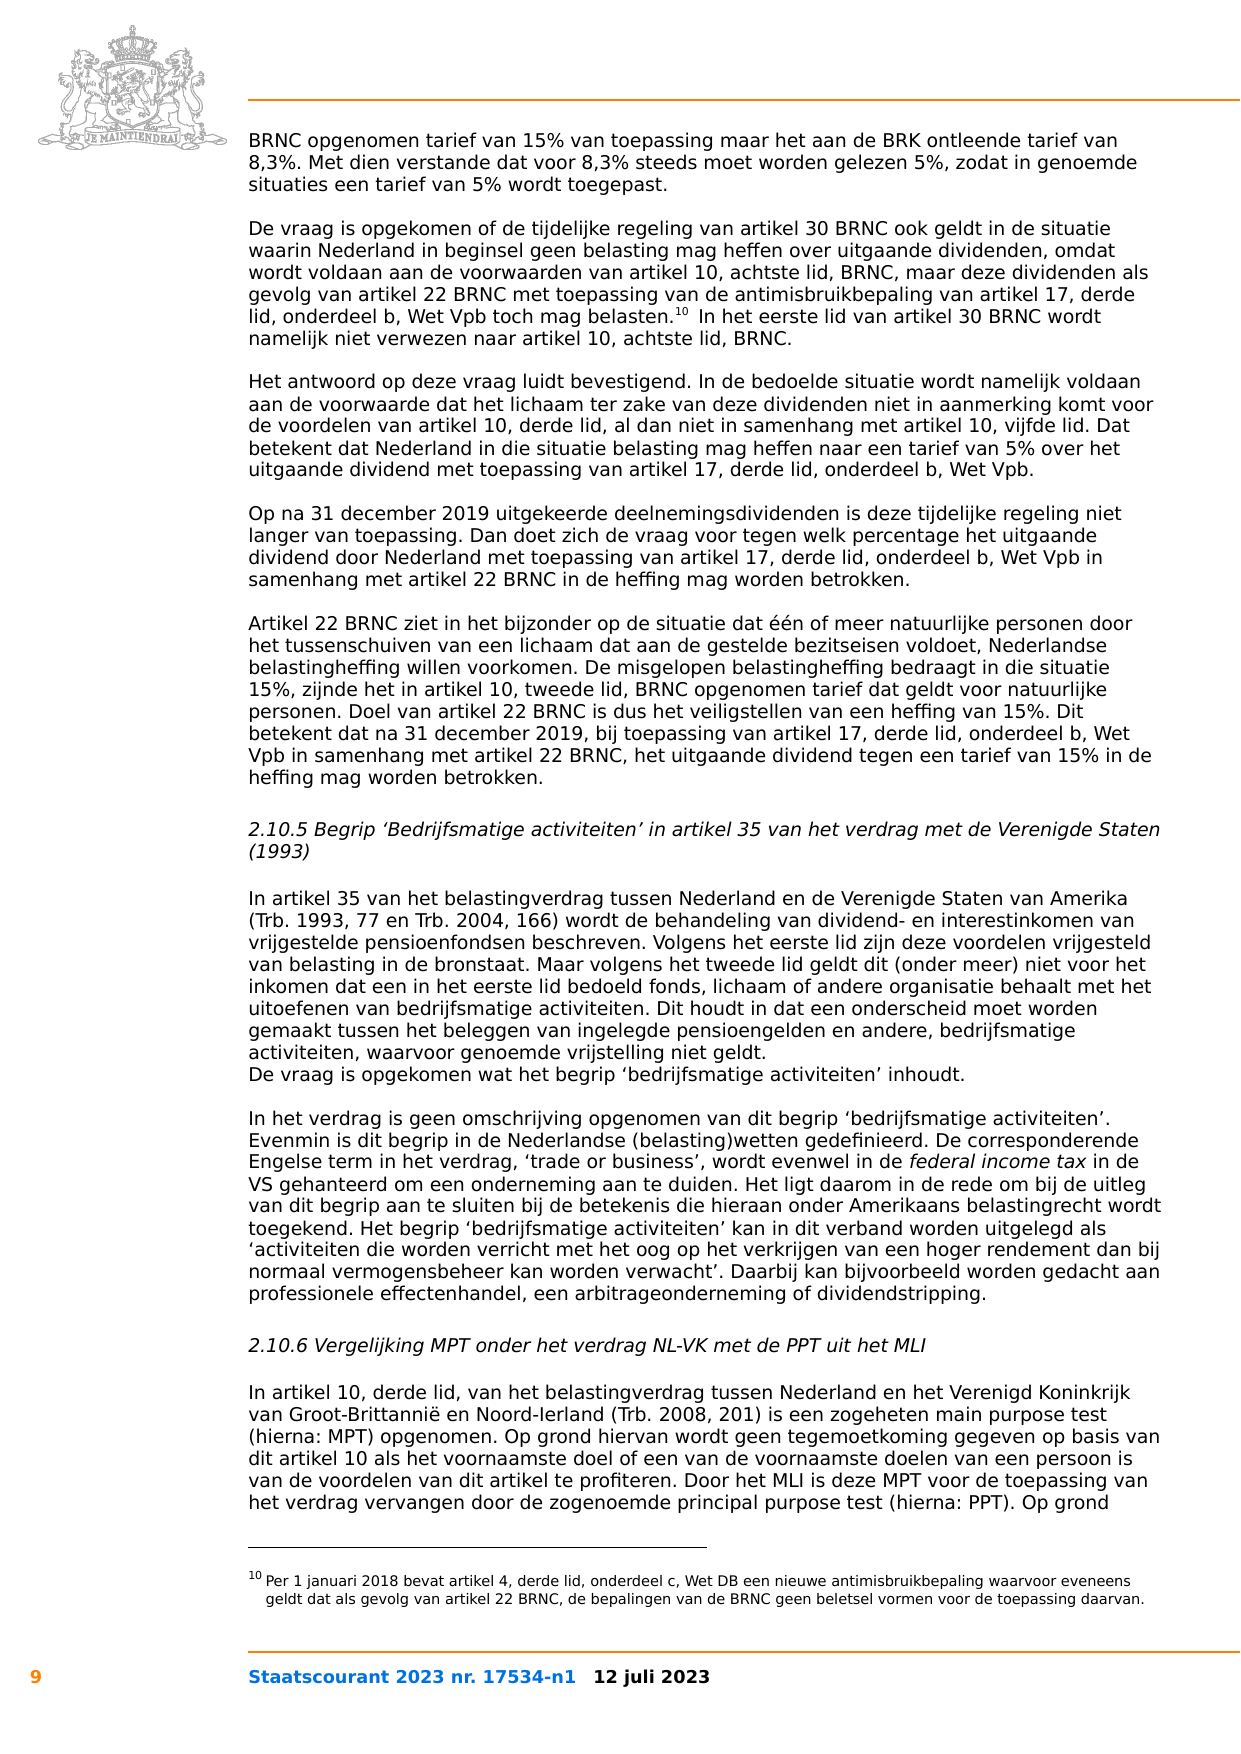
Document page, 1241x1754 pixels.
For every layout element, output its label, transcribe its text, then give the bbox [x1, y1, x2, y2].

text Per 1 januari 2018 bevat artikel 4, derde lid, onderdeel c, Wet DB een nieuwe antimisbruikbepaling waarvoor eveneens geldt dat als gevolg van artikel 22 BRNC, de bepalingen van de BRNC geen beletsel vormen voor de toepassing daarvan. [248, 1569, 1163, 1608]
subtitle 2.10.6 Vergelijking MPT onder het verdrag NL-VK met de PPT uit het MLI [248, 1335, 1163, 1357]
text BRNC opgenomen tarief van 15% van toepassing maar het aan de BRK ontleende tarief van 8,3%. Met dien verstande dat voor 8,3% steeds moet worden gelezen 5%, zodat in genoemde situaties een tarief van 5% wordt toegepast. [248, 130, 1163, 196]
text Op na 31 december 2019 uitgekeerde deelnemingsdividenden is deze tijdelijke regeling niet langer van toepassing. Dan doet zich de vraag voor tegen welk percentage het uitgaande dividend door Nederland met toepassing van artikel 17, derde lid, onderdeel b, Wet Vpb in samenhang met artikel 22 BRNC in de heffing mag worden betrokken. [248, 503, 1163, 591]
text De vraag is opgekomen wat het begrip ‘bedrijfsmatige activiteiten’ inhoudt. [248, 1064, 1163, 1086]
subtitle 2.10.5 Begrip ‘Bedrijfsmatige activiteiten’ in artikel 35 van het verdrag met de Verenigde Staten (1993) [248, 819, 1163, 863]
text De vraag is opgekomen of de tijdelijke regeling van artikel 30 BRNC ook geldt in de situatie waarin Nederland in beginsel geen belasting mag heffen over uitgaande dividenden, omdat wordt voldaan aan de voorwaarden van artikel 10, achtste lid, BRNC, maar deze dividenden als gevolg van artikel 22 BRNC met toepassing van de antimisbruikbepaling van artikel 17, derde lid, onderdeel b, Wet Vpb toch mag belasten. In het eerste lid van artikel 30 BRNC wordt namelijk niet verwezen naar artikel 10, achtste lid, BRNC. [248, 218, 1163, 349]
text In het verdrag is geen omschrijving opgenomen van dit begrip ‘bedrijfsmatige activiteiten’. Evenmin is dit begrip in de Nederlandse (belasting)wetten gedefinieerd. De corresponderende Engelse term in het verdrag, ‘trade or business’, wordt evenwel in de federal income tax in de VS gehanteerd om een onderneming aan te duiden. Het ligt daarom in de rede om bij de uitleg van dit begrip aan te sluiten bij de betekenis die hieraan onder Amerikaans belastingrecht wordt toegekend. Het begrip ‘bedrijfsmatige activiteiten’ kan in dit verband worden uitgelegd als ‘activiteiten die worden verricht met het oog op het verkrijgen van een hoger rendement dan bij normaal vermogensbeheer kan worden verwacht’. Daarbij kan bijvoorbeeld worden gedacht aan professionele effectenhandel, een arbitrageonderneming of dividendstripping. [248, 1107, 1163, 1305]
text Artikel 22 BRNC ziet in het bijzonder op de situatie dat één of meer natuurlijke personen door het tussenschuiven van een lichaam dat aan de gestelde bezitseisen voldoet, Nederlandse belastingheffing willen voorkomen. De misgelopen belastingheffing bedraagt in die situatie 15%, zijnde het in artikel 10, tweede lid, BRNC opgenomen tarief dat geldt voor natuurlijke personen. Doel van artikel 22 BRNC is dus het veiligstellen van een heffing van 15%. Dit betekent dat na 31 december 2019, bij toepassing van artikel 17, derde lid, onderdeel b, Wet Vpb in samenhang met artikel 22 BRNC, het uitgaande dividend tegen een tarief van 15% in de heffing mag worden betrokken. [248, 613, 1163, 789]
text In artikel 35 van het belastingverdrag tussen Nederland en de Verenigde Staten van Amerika (Trb. 1993, 77 en Trb. 2004, 166) wordt de behandeling van dividend- en interestinkomen van vrijgestelde pensioenfondsen beschreven. Volgens het eerste lid zijn deze voordelen vrijgesteld van belasting in de bronstaat. Maar volgens het tweede lid geldt dit (onder meer) niet voor het inkomen dat een in het eerste lid bedoeld fonds, lichaam of andere organisatie behaalt met het uitoefenen van bedrijfsmatige activiteiten. Dit houdt in dat een onderscheid moet worden gemaakt tussen het beleggen van ingelegde pensioengelden en andere, bedrijfsmatige activiteiten, waarvoor genoemde vrijstelling niet geldt. [248, 888, 1163, 1064]
text In artikel 10, derde lid, van het belastingverdrag tussen Nederland en het Verenigd Koninkrijk van Groot-Brittannië en Noord-Ierland (Trb. 2008, 201) is een zogeheten main purpose test (hierna: MPT) opgenomen. Op grond hiervan wordt geen tegemoetkoming gegeven op basis van dit artikel 10 als het voornaamste doel of een van de voornaamste doelen van een persoon is van de voordelen van dit artikel te profiteren. Door het MLI is deze MPT voor de toepassing van het verdrag vervangen door de zogenoemde principal purpose test (hierna: PPT). Op grond [248, 1382, 1163, 1514]
text Het antwoord op deze vraag luidt bevestigend. In de bedoelde situatie wordt namelijk voldaan aan de voorwaarde dat het lichaam ter zake van deze dividenden niet in aanmerking komt voor de voordelen van artikel 10, derde lid, al dan niet in samenhang met artikel 10, vijfde lid. Dat betekent dat Nederland in die situatie belasting mag heffen naar een tarief van 5% over het uitgaande dividend met toepassing van artikel 17, derde lid, onderdeel b, Wet Vpb. [248, 371, 1163, 481]
picture [38, 25, 227, 150]
